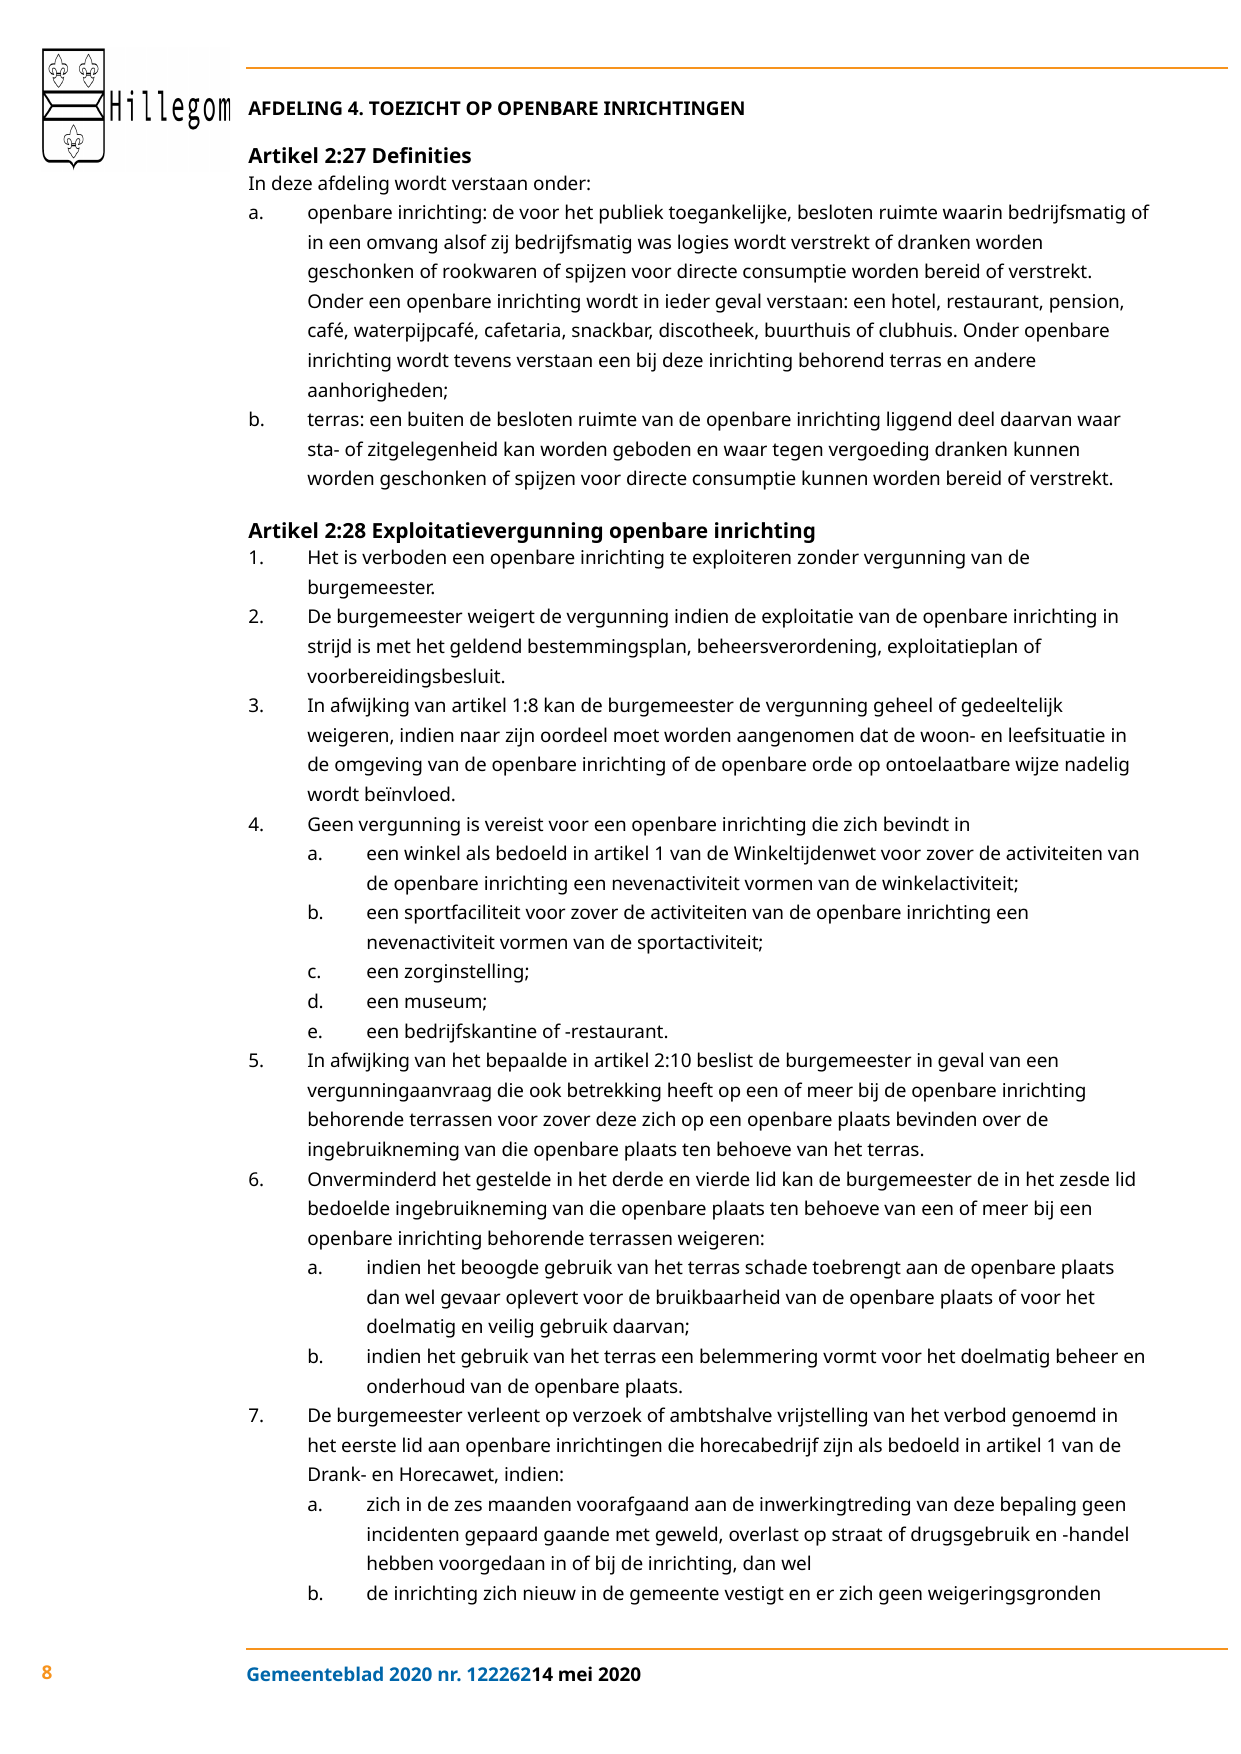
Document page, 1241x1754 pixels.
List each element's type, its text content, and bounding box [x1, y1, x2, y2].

text Artikel 2:28 Exploitatievergunning openbare inrichting [248, 516, 1152, 544]
list In afwijking van het bepaalde in artikel 2:10 beslist de burgemeester in geval van een vergunningaanvraag die ook betrekking heeft op een of meer bij de openbare inrichting behorende terrassen voor zover deze zich op een openbare plaats bevinden over de ingebruikneming van die openbare plaats ten behoeve van het terras. [248, 1047, 1152, 1162]
list openbare inrichting: de voor het publiek toegankelijke, besloten ruimte waarin bedrijfsmatig of in een omvang alsof zij bedrijfsmatig was logies wordt verstrekt of dranken worden geschonken of rookwaren of spijzen voor directe consumptie worden bereid of verstrekt. Onder een openbare inrichting wordt in ieder geval verstaan: een hotel, restaurant, pension, café, waterpijpcafé, cafetaria, snackbar, discotheek, buurthuis of clubhuis. Onder openbare inrichting wordt tevens verstaan een bij deze inrichting behorend terras en andere aanhorigheden; [248, 199, 1152, 403]
list Het is verboden een openbare inrichting te exploiteren zonder vergunning van de burgemeester. [248, 544, 1152, 600]
list De burgemeester verleent op verzoek of ambtshalve vrijstelling van het verbod genoemd in het eerste lid aan openbare inrichtingen die horecabedrijf zijn als bedoeld in artikel 1 van de Drank- en Horecawet, indien: [248, 1402, 1152, 1487]
list indien het beoogde gebruik van het terras schade toebrengt aan de openbare plaats dan wel gevaar oplevert voor de bruikbaarheid van de openbare plaats of voor het doelmatig en veilig gebruik daarvan; [307, 1254, 1152, 1339]
list De burgemeester weigert de vergunning indien de exploitatie van de openbare inrichting in strijd is met het geldend bestemmingsplan, beheersverordening, exploitatieplan of voorbereidingsbesluit. [248, 604, 1152, 688]
list een museum; [307, 988, 1152, 1014]
list In afwijking van artikel 1:8 kan de burgemeester de vergunning geheel of gedeeltelijk weigeren, indien naar zijn oordeel moet worden aangenomen dat de woon- en leefsituatie in de omgeving van de openbare inrichting of de openbare orde op ontoelaatbare wijze nadelig wordt beïnvloed. [248, 692, 1152, 807]
text In deze afdeling wordt verstaan onder: [248, 170, 1152, 196]
list een winkel als bedoeld in artikel 1 van de Winkeltijdenwet voor zover de activiteiten van de openbare inrichting een nevenactiviteit vormen van de winkelactiviteit; [307, 840, 1152, 896]
list indien het gebruik van het terras een belemmering vormt voor het doelmatig beheer en onderhoud van de openbare plaats. [307, 1343, 1152, 1398]
list een sportfaciliteit voor zover de activiteiten van de openbare inrichting een nevenactiviteit vormen van de sportactiviteit; [307, 899, 1152, 955]
list een zorginstelling; [307, 959, 1152, 984]
list Geen vergunning is vereist voor een openbare inrichting die zich bevindt in [248, 811, 1152, 836]
list zich in de zes maanden voorafgaand aan de inwerkingtreding van deze bepaling geen incidenten gepaard gaande met geweld, overlast op straat of drugsgebruik en -handel hebben voorgedaan in of bij de inrichting, dan wel [307, 1491, 1152, 1576]
text AFDELING 4. TOEZICHT OP OPENBARE INRICHTINGEN [248, 95, 1152, 121]
picture [41, 47, 231, 172]
list een bedrijfskantine of -restaurant. [307, 1018, 1152, 1043]
text Artikel 2:27 Definities [248, 141, 1152, 170]
list de inrichting zich nieuw in de gemeente vestigt en er zich geen weigeringsgronden [307, 1580, 1152, 1606]
list terras: een buiten de besloten ruimte van de openbare inrichting liggend deel daarvan waar sta- of zitgelegenheid kan worden geboden en waar tegen vergoeding dranken kunnen worden geschonken of spijzen voor directe consumptie kunnen worden bereid of verstrekt. [248, 406, 1152, 491]
list Onverminderd het gestelde in het derde en vierde lid kan de burgemeester de in het zesde lid bedoelde ingebruikneming van die openbare plaats ten behoeve van een of meer bij een openbare inrichting behorende terrassen weigeren: [248, 1166, 1152, 1251]
